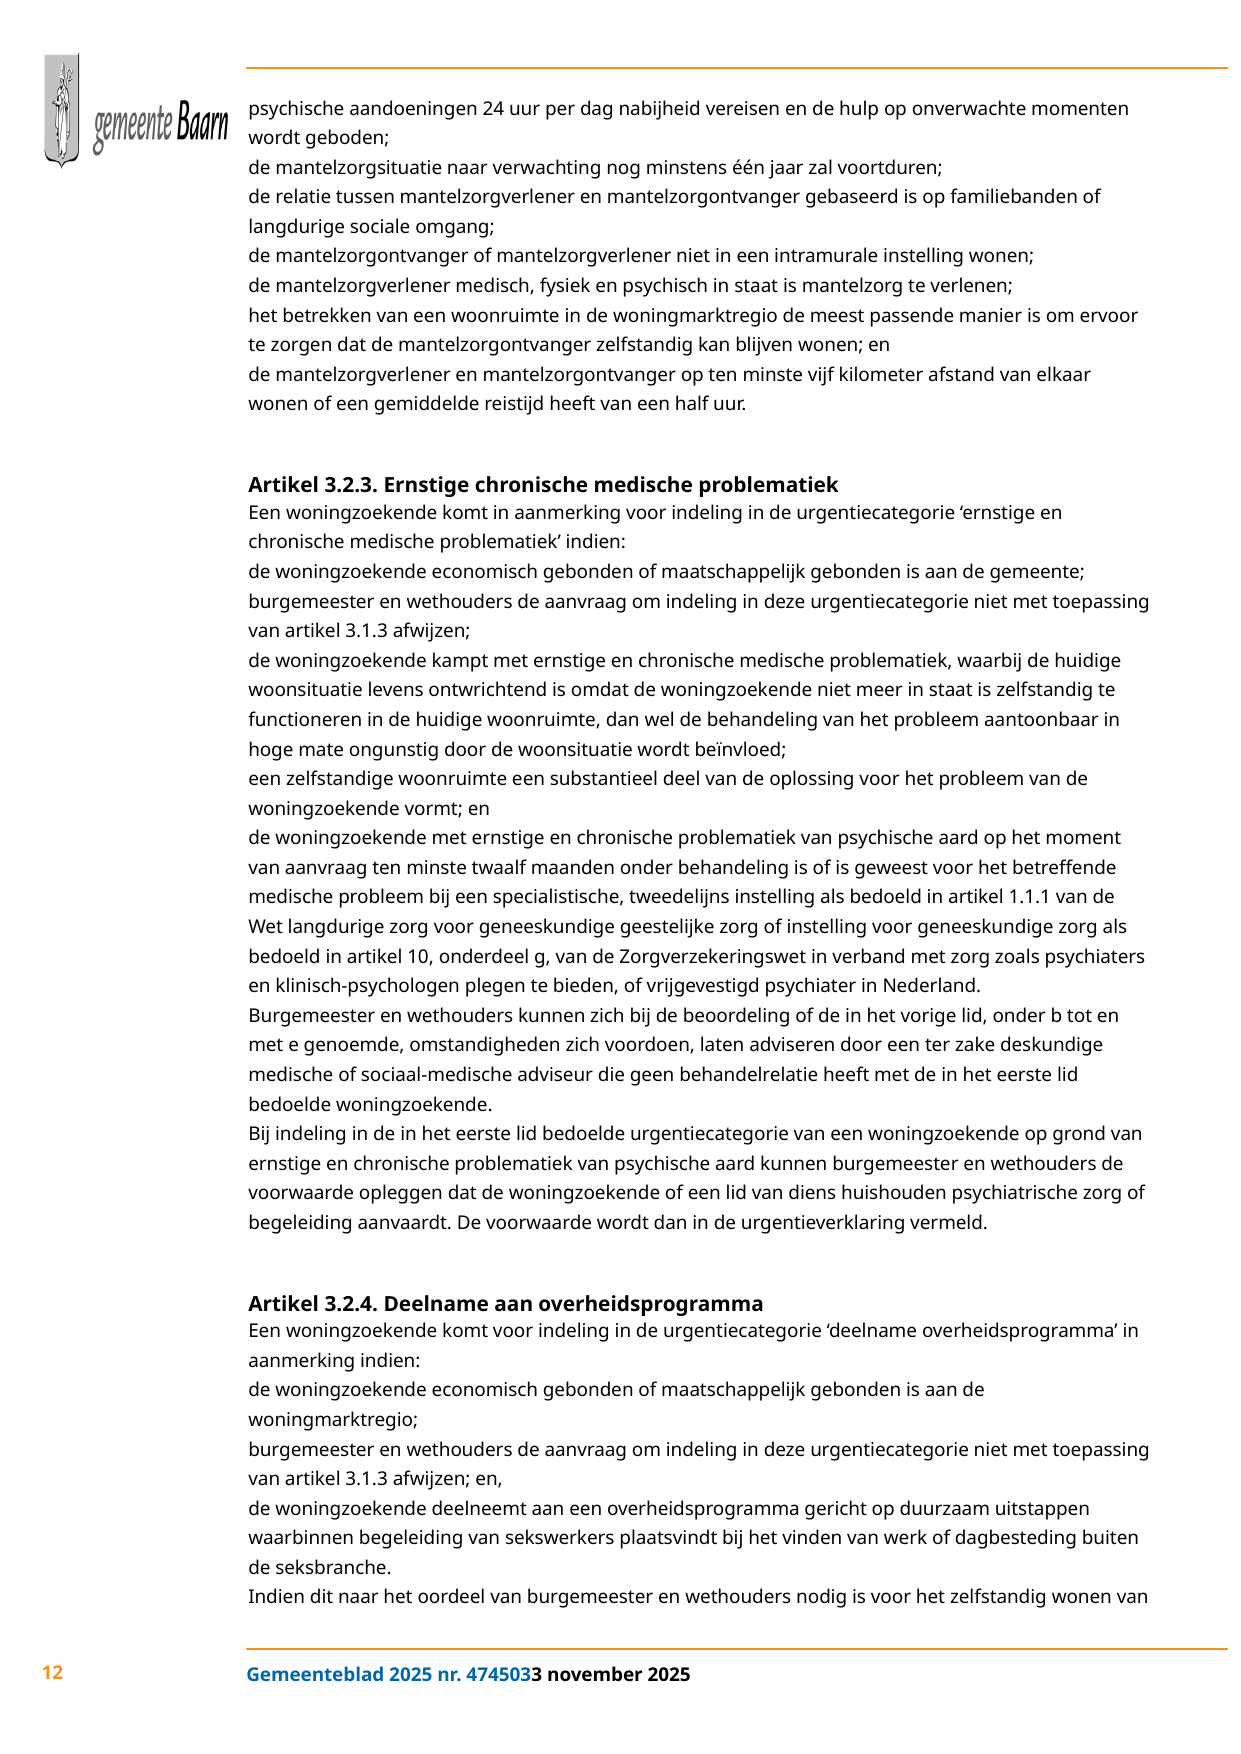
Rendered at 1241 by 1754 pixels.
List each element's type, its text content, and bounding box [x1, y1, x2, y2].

text psychische aandoeningen 24 uur per dag nabijheid vereisen en de hulp op onverwachte momenten wordt geboden; [248, 95, 1152, 150]
text Burgemeester en wethouders kunnen zich bij de beoordeling of de in het vorige lid, onder b tot en met e genoemde, omstandigheden zich voordoen, laten adviseren door een ter zake deskundige medische of sociaal-medische adviseur die geen behandelrelatie heeft met de in het eerste lid bedoelde woningzoekende. [248, 1002, 1152, 1116]
text de mantelzorgverlener medisch, fysiek en psychisch in staat is mantelzorg te verlenen; [248, 272, 1152, 298]
text de woningzoekende kampt met ernstige en chronische medische problematiek, waarbij de huidige woonsituatie levens ontwrichtend is omdat de woningzoekende niet meer in staat is zelfstandig te functioneren in de huidige woonruimte, dan wel de behandeling van het probleem aantoonbaar in hoge mate ongunstig door de woonsituatie wordt beïnvloed; [248, 647, 1152, 761]
text de relatie tussen mantelzorgverlener en mantelzorgontvanger gebaseerd is op familiebanden of langdurige sociale omgang; [248, 183, 1152, 239]
text de woningzoekende economisch gebonden of maatschappelijk gebonden is aan de gemeente; [248, 558, 1152, 584]
text de woningzoekende deelneemt aan een overheidsprogramma gericht op duurzaam uitstappen waarbinnen begeleiding van sekswerkers plaatsvindt bij het vinden van werk of dagbesteding buiten de seksbranche. [248, 1495, 1152, 1580]
text het betrekken van een woonruimte in de woningmarktregio de meest passende manier is om ervoor te zorgen dat de mantelzorgontvanger zelfstandig kan blijven wonen; en [248, 302, 1152, 357]
text burgemeester en wethouders de aanvraag om indeling in deze urgentiecategorie niet met toepassing van artikel 3.1.3 afwijzen; [248, 588, 1152, 643]
text Bij indeling in de in het eerste lid bedoelde urgentiecategorie van een woningzoekende op grond van ernstige en chronische problematiek van psychische aard kunnen burgemeester en wethouders de voorwaarde opleggen dat de woningzoekende of een lid van diens huishouden psychiatrische zorg of begeleiding aanvaardt. De voorwaarde wordt dan in de urgentieverklaring vermeld. [248, 1120, 1152, 1235]
text Indien dit naar het oordeel van burgemeester en wethouders nodig is voor het zelfstandig wonen van [248, 1584, 1152, 1609]
text Artikel 3.2.3. Ernstige chronische medische problematiek [248, 471, 1152, 499]
text de mantelzorgverlener en mantelzorgontvanger op ten minste vijf kilometer afstand van elkaar wonen of een gemiddelde reistijd heeft van een half uur. [248, 361, 1152, 416]
picture [41, 47, 231, 172]
text een zelfstandige woonruimte een substantieel deel van de oplossing voor het probleem van de woningzoekende vormt; en [248, 765, 1152, 821]
text de mantelzorgontvanger of mantelzorgverlener niet in een intramurale instelling wonen; [248, 243, 1152, 268]
text Een woningzoekende komt in aanmerking voor indeling in de urgentiecategorie ‘ernstige en chronische medische problematiek’ indien: [248, 499, 1152, 554]
text burgemeester en wethouders de aanvraag om indeling in deze urgentiecategorie niet met toepassing van artikel 3.1.3 afwijzen; en, [248, 1436, 1152, 1491]
text de mantelzorgsituatie naar verwachting nog minstens één jaar zal voortduren; [248, 154, 1152, 180]
text Artikel 3.2.4. Deelname aan overheidsprogramma [248, 1289, 1152, 1317]
text de woningzoekende economisch gebonden of maatschappelijk gebonden is aan de woningmarktregio; [248, 1377, 1152, 1432]
text Een woningzoekende komt voor indeling in de urgentiecategorie ‘deelname overheidsprogramma’ in aanmerking indien: [248, 1317, 1152, 1373]
text de woningzoekende met ernstige en chronische problematiek van psychische aard op het moment van aanvraag ten minste twaalf maanden onder behandeling is of is geweest voor het betreffende medische probleem bij een specialistische, tweedelijns instelling als bedoeld in artikel 1.1.1 van de Wet langdurige zorg voor geneeskundige geestelijke zorg of instelling voor geneeskundige zorg als bedoeld in artikel 10, onderdeel g, van de Zorgverzekeringswet in verband met zorg zoals psychiaters en klinisch-psychologen plegen te bieden, of vrijgevestigd psychiater in Nederland. [248, 824, 1152, 998]
